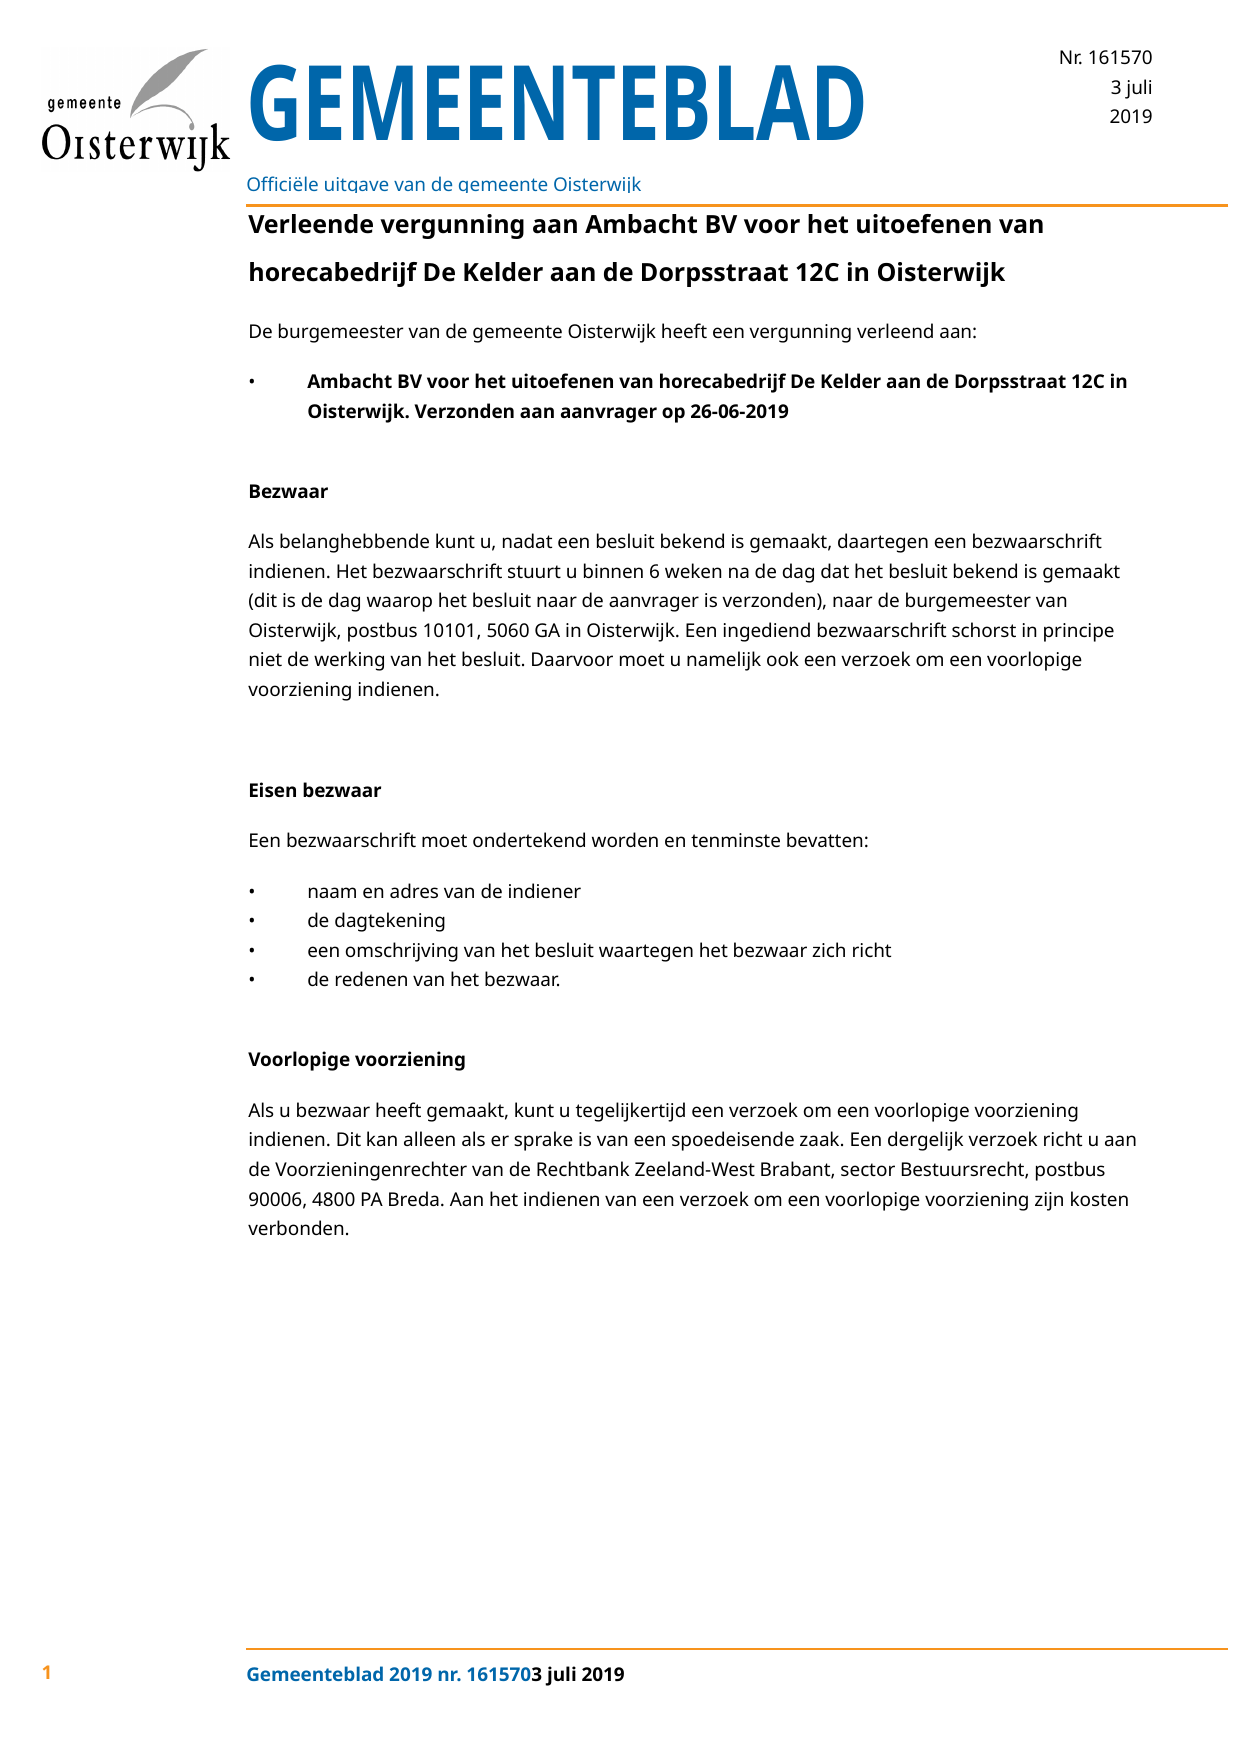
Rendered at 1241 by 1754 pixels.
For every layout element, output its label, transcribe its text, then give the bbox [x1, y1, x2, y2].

text Verleende vergunning aan Ambacht BV voor het uitoefenen van horecabedrijf De Kelder aan de Dorpsstraat 12C in Oisterwijk [248, 207, 1152, 288]
list de redenen van het bezwaar. [248, 967, 1152, 992]
text Voorlopige voorziening [248, 1047, 1152, 1072]
picture [41, 47, 231, 172]
text Een bezwaarschrift moet ondertekend worden en tenminste bevatten: [248, 827, 1152, 853]
list Ambacht BV voor het uitoefenen van horecabedrijf De Kelder aan de Dorpsstraat 12C in Oisterwijk. Verzonden aan aanvrager op 26-06-2019 [248, 368, 1152, 424]
list de dagtekening [248, 907, 1152, 933]
text Als belanghebbende kunt u, nadat een besluit bekend is gemaakt, daartegen een bezwaarschrift indienen. Het bezwaarschrift stuurt u binnen 6 weken na de dag dat het besluit bekend is gemaakt (dit is de dag waarop het besluit naar de aanvrager is verzonden), naar de burgemeester van Oisterwijk, postbus 10101, 5060 GA in Oisterwijk. Een ingediend bezwaarschrift schorst in principe niet de werking van het besluit. Daarvoor moet u namelijk ook een verzoek om een voorlopige voorziening indienen. [248, 528, 1152, 702]
list naam en adres van de indiener [248, 878, 1152, 904]
list een omschrijving van het besluit waartegen het bezwaar zich richt [248, 937, 1152, 963]
text De burgemeester van de gemeente Oisterwijk heeft een vergunning verleend aan: [248, 318, 1152, 344]
text Als u bezwaar heeft gemaakt, kunt u tegelijkertijd een verzoek om een voorlopige voorziening indienen. Dit kan alleen als er sprake is van een spoedeisende zaak. Een dergelijk verzoek richt u aan de Voorzieningenrechter van de Rechtbank Zeeland-West Brabant, sector Bestuursrecht, postbus 90006, 4800 PA Breda. Aan het indienen van een verzoek om een voorlopige voorziening zijn kosten verbonden. [248, 1097, 1152, 1241]
text Eisen bezwaar [248, 777, 1152, 803]
text Bezwaar [248, 478, 1152, 504]
